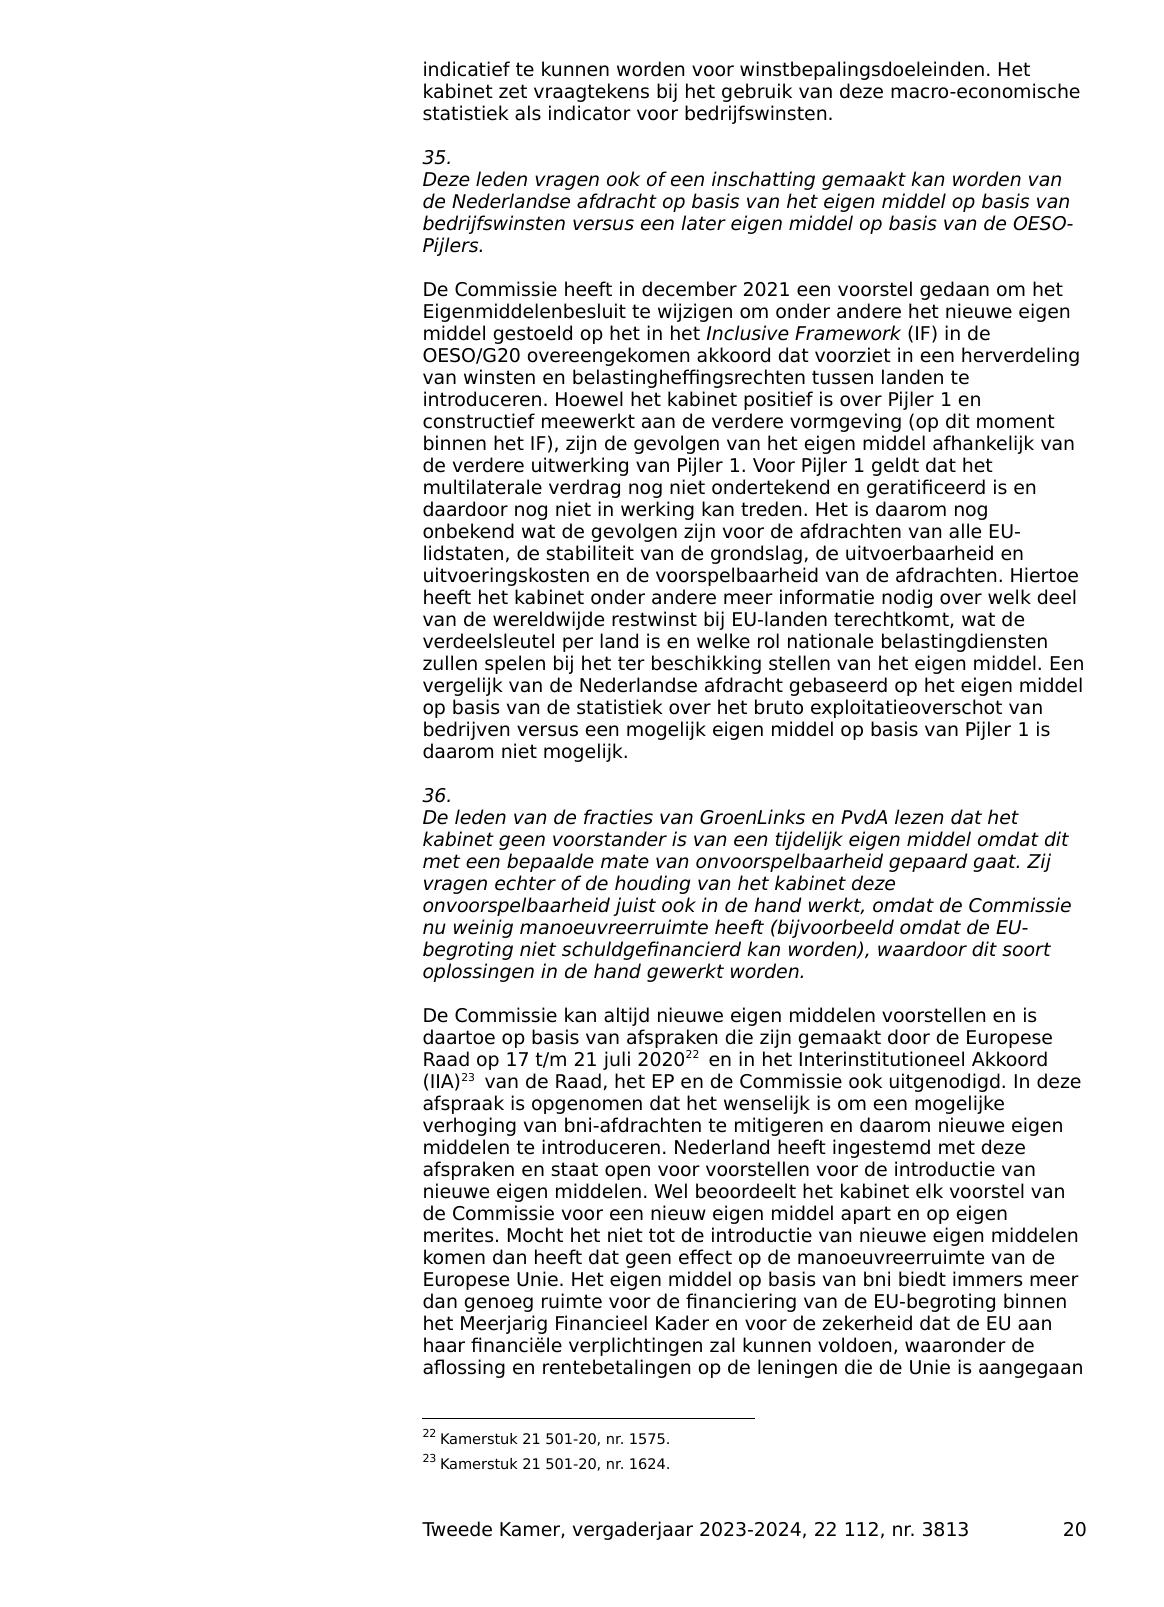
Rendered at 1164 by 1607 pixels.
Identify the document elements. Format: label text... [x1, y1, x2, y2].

text De leden van de fracties van GroenLinks en PvdA lezen dat het kabinet geen voorstander is van een tijdelijk eigen middel omdat dit met een bepaalde mate van onvoorspelbaarheid gepaard gaat. Zij vragen echter of de houding van het kabinet deze onvoorspelbaarheid juist ook in de hand werkt, omdat de Commissie nu weinig manoeuvreerruimte heeft (bijvoorbeeld omdat de EU-begroting niet schuldgefinancierd kan worden), waardoor dit soort oplossingen in de hand gewerkt worden. [422, 807, 1087, 983]
text Kamerstuk 21 501-20, nr. 1624. [422, 1452, 1087, 1474]
text 36. [422, 785, 1087, 807]
text Deze leden vragen ook of een inschatting gemaakt kan worden van de Nederlandse afdracht op basis van het eigen middel op basis van bedrijfswinsten versus een later eigen middel op basis van de OESO-Pijlers. [422, 169, 1087, 257]
text indicatief te kunnen worden voor winstbepalingsdoeleinden. Het kabinet zet vraagtekens bij het gebruik van deze macro-economische statistiek als indicator voor bedrijfswinsten. [422, 59, 1087, 125]
text Kamerstuk 21 501-20, nr. 1575. [422, 1427, 1087, 1449]
text De Commissie kan altijd nieuwe eigen middelen voorstellen en is daartoe op basis van afspraken die zijn gemaakt door de Europese Raad op 17 t/m 21 juli 2020 en in het Interinstitutioneel Akkoord (IIA) van de Raad, het EP en de Commissie ook uitgenodigd. In deze afspraak is opgenomen dat het wenselijk is om een mogelijke verhoging van bni-afdrachten te mitigeren en daarom nieuwe eigen middelen te introduceren. Nederland heeft ingestemd met deze afspraken en staat open voor voorstellen voor de introductie van nieuwe eigen middelen. Wel beoordeelt het kabinet elk voorstel van de Commissie voor een nieuw eigen middel apart en op eigen merites. Mocht het niet tot de introductie van nieuwe eigen middelen komen dan heeft dat geen effect op de manoeuvreerruimte van de Europese Unie. Het eigen middel op basis van bni biedt immers meer dan genoeg ruimte voor de financiering van de EU-begroting binnen het Meerjarig Financieel Kader en voor de zekerheid dat de EU aan haar financiële verplichtingen zal kunnen voldoen, waaronder de aflossing en rentebetalingen op de leningen die de Unie is aangegaan [422, 1005, 1087, 1379]
text De Commissie heeft in december 2021 een voorstel gedaan om het Eigenmiddelenbesluit te wijzigen om onder andere het nieuwe eigen middel gestoeld op het in het Inclusive Framework (IF) in de OESO/G20 overeengekomen akkoord dat voorziet in een herverdeling van winsten en belastingheffingsrechten tussen landen te introduceren. Hoewel het kabinet positief is over Pijler 1 en constructief meewerkt aan de verdere vormgeving (op dit moment binnen het IF), zijn de gevolgen van het eigen middel afhankelijk van de verdere uitwerking van Pijler 1. Voor Pijler 1 geldt dat het multilaterale verdrag nog niet ondertekend en geratificeerd is en daardoor nog niet in werking kan treden. Het is daarom nog onbekend wat de gevolgen zijn voor de afdrachten van alle EU-lidstaten, de stabiliteit van de grondslag, de uitvoerbaarheid en uitvoeringskosten en de voorspelbaarheid van de afdrachten. Hiertoe heeft het kabinet onder andere meer informatie nodig over welk deel van de wereldwijde restwinst bij EU-landen terechtkomt, wat de verdeelsleutel per land is en welke rol nationale belastingdiensten zullen spelen bij het ter beschikking stellen van het eigen middel. Een vergelijk van de Nederlandse afdracht gebaseerd op het eigen middel op basis van de statistiek over het bruto exploitatieoverschot van bedrijven versus een mogelijk eigen middel op basis van Pijler 1 is daarom niet mogelijk. [422, 279, 1087, 763]
text 35. [422, 147, 1087, 169]
